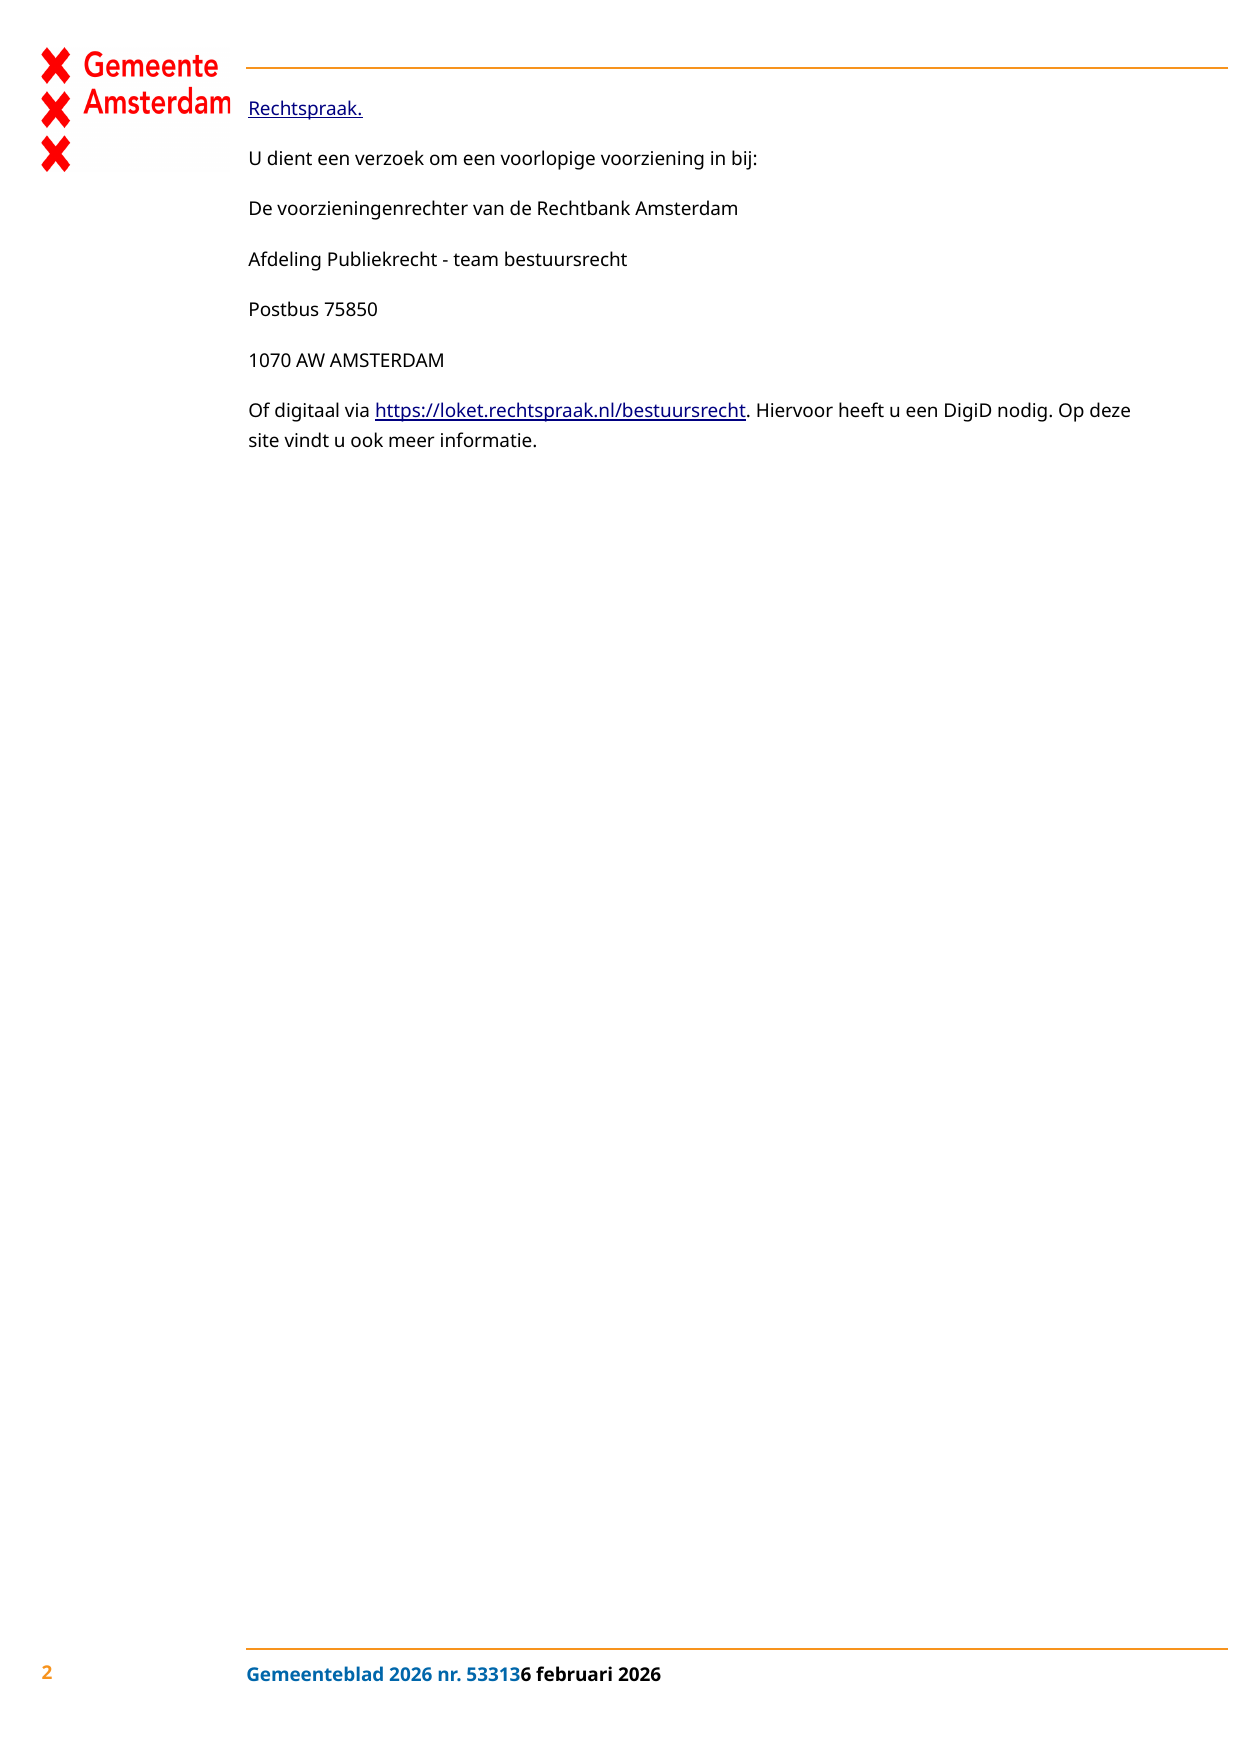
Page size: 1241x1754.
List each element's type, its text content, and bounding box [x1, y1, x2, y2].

text Rechtspraak. [248, 95, 1152, 121]
text 1070 AW AMSTERDAM [248, 347, 1152, 373]
text Afdeling Publiekrecht - team bestuursrecht [248, 246, 1152, 272]
text De voorzieningenrechter van de Rechtbank Amsterdam [248, 196, 1152, 221]
text U dient een verzoek om een voorlopige voorziening in bij: [248, 145, 1152, 171]
text Of digitaal via https://loket.rechtspraak.nl/bestuursrecht. Hiervoor heeft u een DigiD nodig. Op deze site vindt u ook meer informatie. [248, 397, 1152, 453]
text Postbus 75850 [248, 296, 1152, 322]
picture [41, 47, 231, 172]
